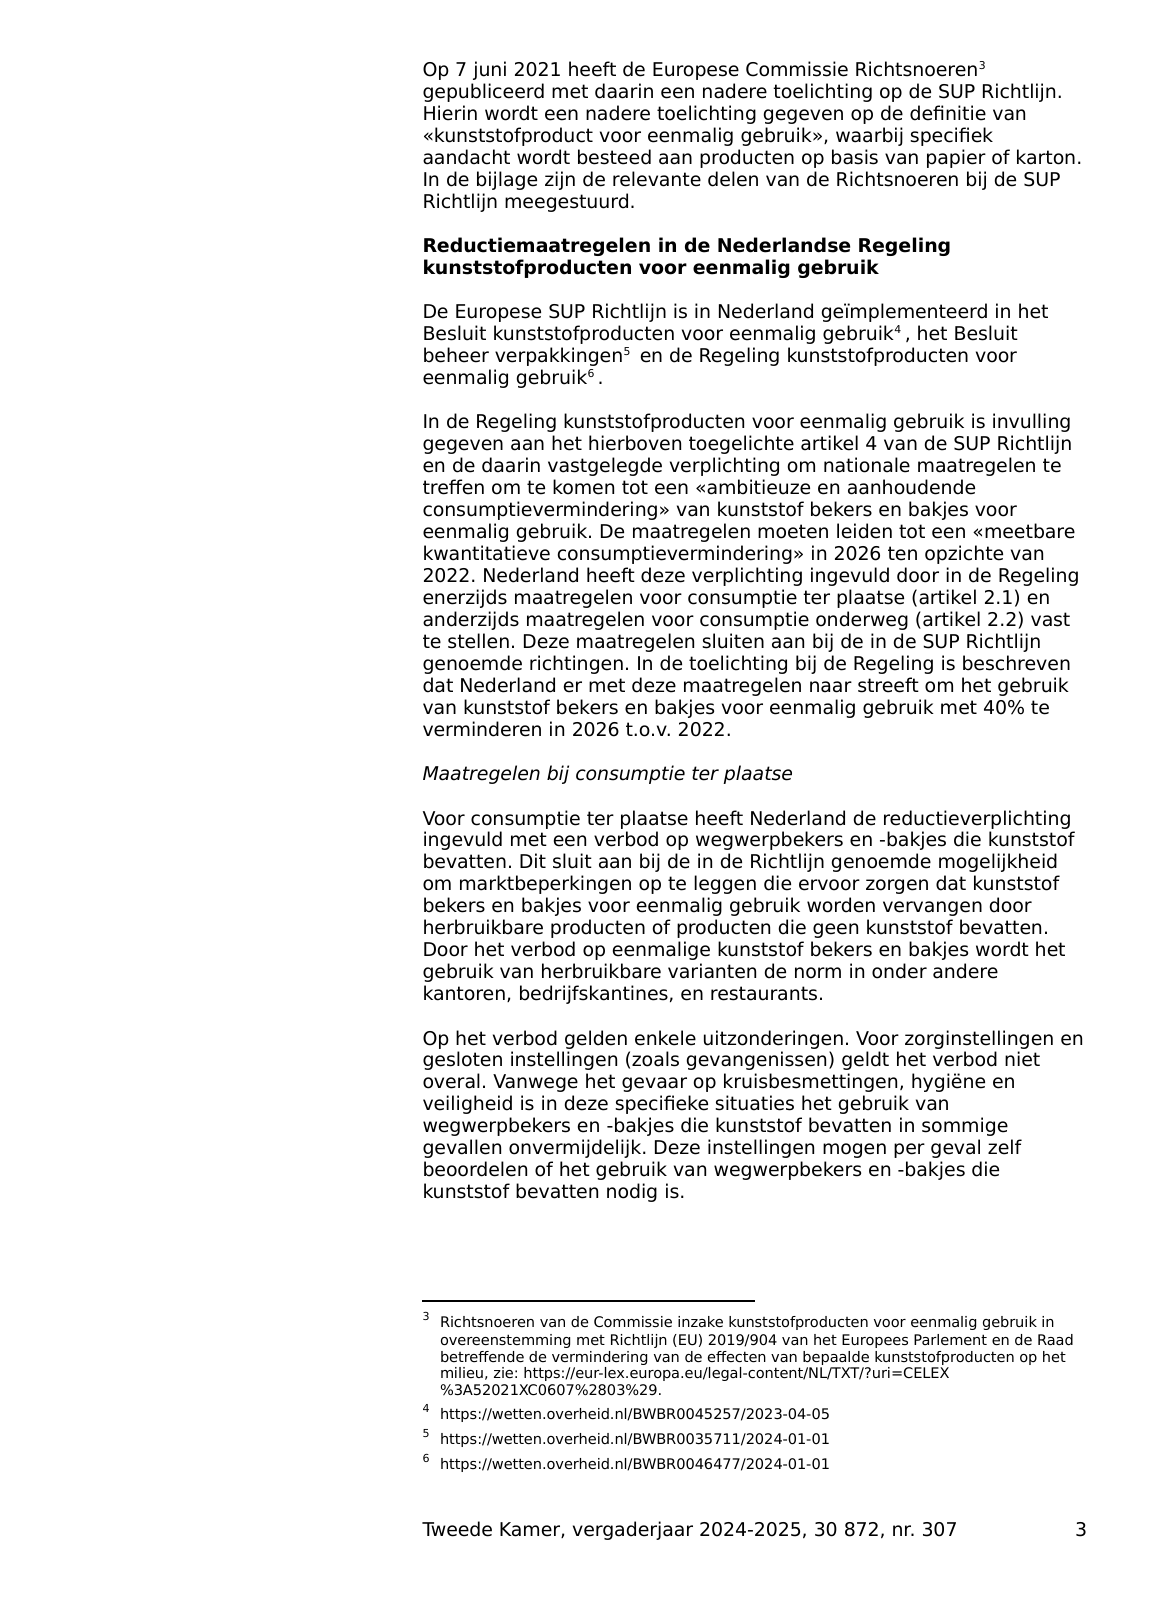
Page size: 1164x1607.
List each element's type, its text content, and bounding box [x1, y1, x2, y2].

text Voor consumptie ter plaatse heeft Nederland de reductieverplichting ingevuld met een verbod op wegwerpbekers en -bakjes die kunststof bevatten. Dit sluit aan bij de in de Richtlijn genoemde mogelijkheid om marktbeperkingen op te leggen die ervoor zorgen dat kunststof bekers en bakjes voor eenmalig gebruik worden vervangen door herbruikbare producten of producten die geen kunststof bevatten. Door het verbod op eenmalige kunststof bekers en bakjes wordt het gebruik van herbruikbare varianten de norm in onder andere kantoren, bedrijfskantines, en restaurants. [422, 807, 1087, 1005]
text In de Regeling kunststofproducten voor eenmalig gebruik is invulling gegeven aan het hierboven toegelichte artikel 4 van de SUP Richtlijn en de daarin vastgelegde verplichting om nationale maatregelen te treffen om te komen tot een «ambitieuze en aanhoudende consumptievermindering» van kunststof bekers en bakjes voor eenmalig gebruik. De maatregelen moeten leiden tot een «meetbare kwantitatieve consumptievermindering» in 2026 ten opzichte van 2022. Nederland heeft deze verplichting ingevuld door in de Regeling enerzijds maatregelen voor consumptie ter plaatse (artikel 2.1) en anderzijds maatregelen voor consumptie onderweg (artikel 2.2) vast te stellen. Deze maatregelen sluiten aan bij de in de SUP Richtlijn genoemde richtingen. In de toelichting bij de Regeling is beschreven dat Nederland er met deze maatregelen naar streeft om het gebruik van kunststof bekers en bakjes voor eenmalig gebruik met 40% te verminderen in 2026 t.o.v. 2022. [422, 411, 1087, 741]
text Richtsnoeren van de Commissie inzake kunststofproducten voor eenmalig gebruik in overeenstemming met Richtlijn (EU) 2019/904 van het Europees Parlement en de Raad betreffende de vermindering van de effecten van bepaalde kunststofproducten op het milieu, zie: https://eur-lex.europa.eu/legal-content/NL/TXT/?uri=CELEX%3A52021XC0607%2803%29. [422, 1310, 1087, 1399]
text Op 7 juni 2021 heeft de Europese Commissie Richtsnoeren gepubliceerd met daarin een nadere toelichting op de SUP Richtlijn. Hierin wordt een nadere toelichting gegeven op de definitie van «kunststofproduct voor eenmalig gebruik», waarbij specifiek aandacht wordt besteed aan producten op basis van papier of karton. In de bijlage zijn de relevante delen van de Richtsnoeren bij de SUP Richtlijn meegestuurd. [422, 59, 1087, 213]
text https://wetten.overheid.nl/BWBR0035711/2024-01-01 [422, 1427, 1087, 1449]
subtitle Maatregelen bij consumptie ter plaatse [422, 763, 1087, 785]
text Op het verbod gelden enkele uitzonderingen. Voor zorginstellingen en gesloten instellingen (zoals gevangenissen) geldt het verbod niet overal. Vanwege het gevaar op kruisbesmettingen, hygiëne en veiligheid is in deze specifieke situaties het gebruik van wegwerpbekers en -bakjes die kunststof bevatten in sommige gevallen onvermijdelijk. Deze instellingen mogen per geval zelf beoordelen of het gebruik van wegwerpbekers en -bakjes die kunststof bevatten nodig is. [422, 1027, 1087, 1203]
subtitle Reductiemaatregelen in de Nederlandse Regeling kunststofproducten voor eenmalig gebruik [422, 235, 1087, 279]
text De Europese SUP Richtlijn is in Nederland geïmplementeerd in het Besluit kunststofproducten voor eenmalig gebruik, het Besluit beheer verpakkingen en de Regeling kunststofproducten voor eenmalig gebruik. [422, 301, 1087, 389]
text https://wetten.overheid.nl/BWBR0046477/2024-01-01 [422, 1452, 1087, 1474]
text https://wetten.overheid.nl/BWBR0045257/2023-04-05 [422, 1402, 1087, 1424]
